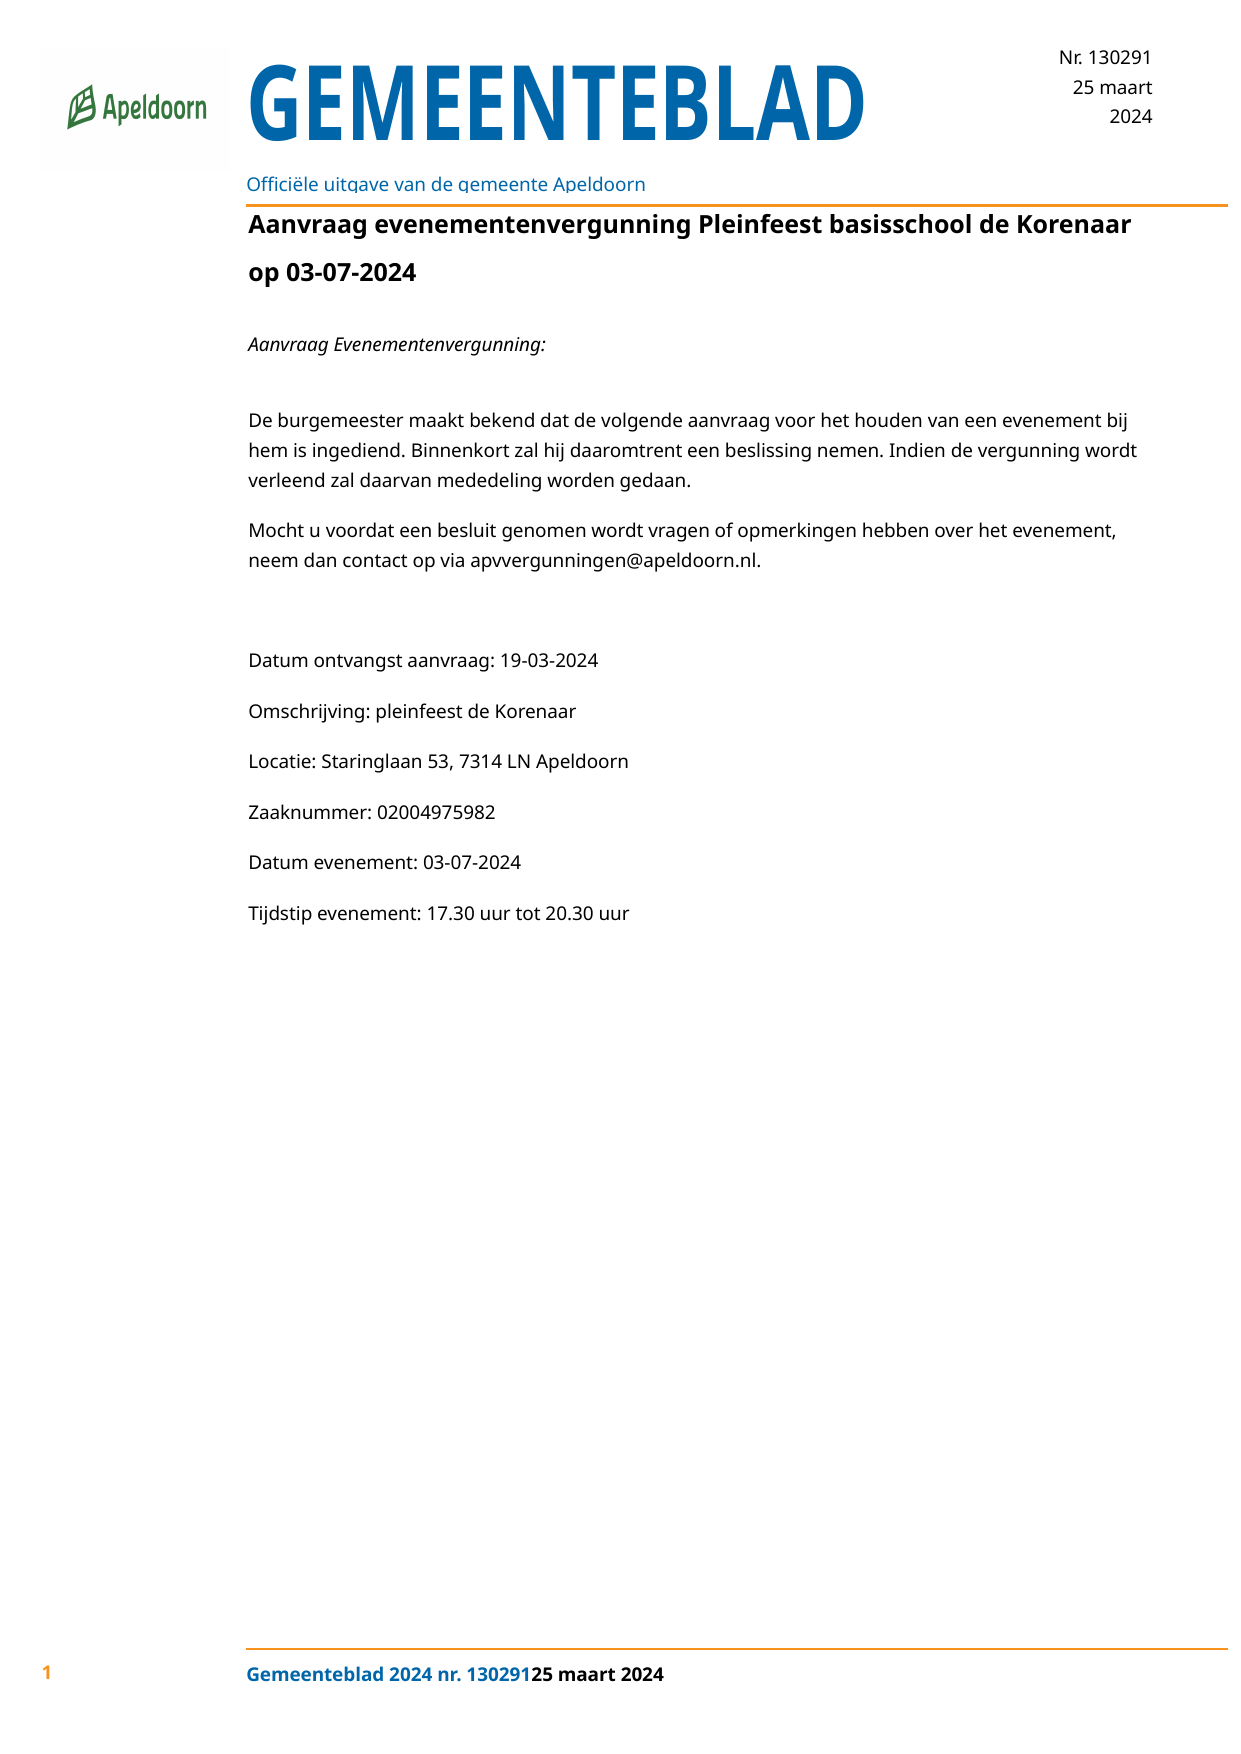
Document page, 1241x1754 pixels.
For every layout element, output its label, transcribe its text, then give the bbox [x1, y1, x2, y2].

text Datum ontvangst aanvraag: 19-03-2024 [248, 648, 1152, 673]
text Aanvraag Evenementenvergunning: [248, 331, 1152, 357]
text Mocht u voordat een besluit genomen wordt vragen of opmerkingen hebben over het evenement, neem dan contact op via apvvergunningen@apeldoorn.nl. [248, 517, 1152, 572]
text Aanvraag evenementenvergunning Pleinfeest basisschool de Korenaar op 03-07-2024 [248, 207, 1152, 288]
picture [41, 47, 231, 172]
text De burgemeester maakt bekend dat de volgende aanvraag voor het houden van een evenement bij hem is ingediend. Binnenkort zal hij daaromtrent een beslissing nemen. Indien de vergunning wordt verleend zal daarvan mededeling worden gedaan. [248, 408, 1152, 492]
text Locatie: Staringlaan 53, 7314 LN Apeldoorn [248, 748, 1152, 774]
text Omschrijving: pleinfeest de Korenaar [248, 698, 1152, 724]
text Datum evenement: 03-07-2024 [248, 849, 1152, 875]
text Zaaknummer: 02004975982 [248, 799, 1152, 824]
text Tijdstip evenement: 17.30 uur tot 20.30 uur [248, 900, 1152, 925]
